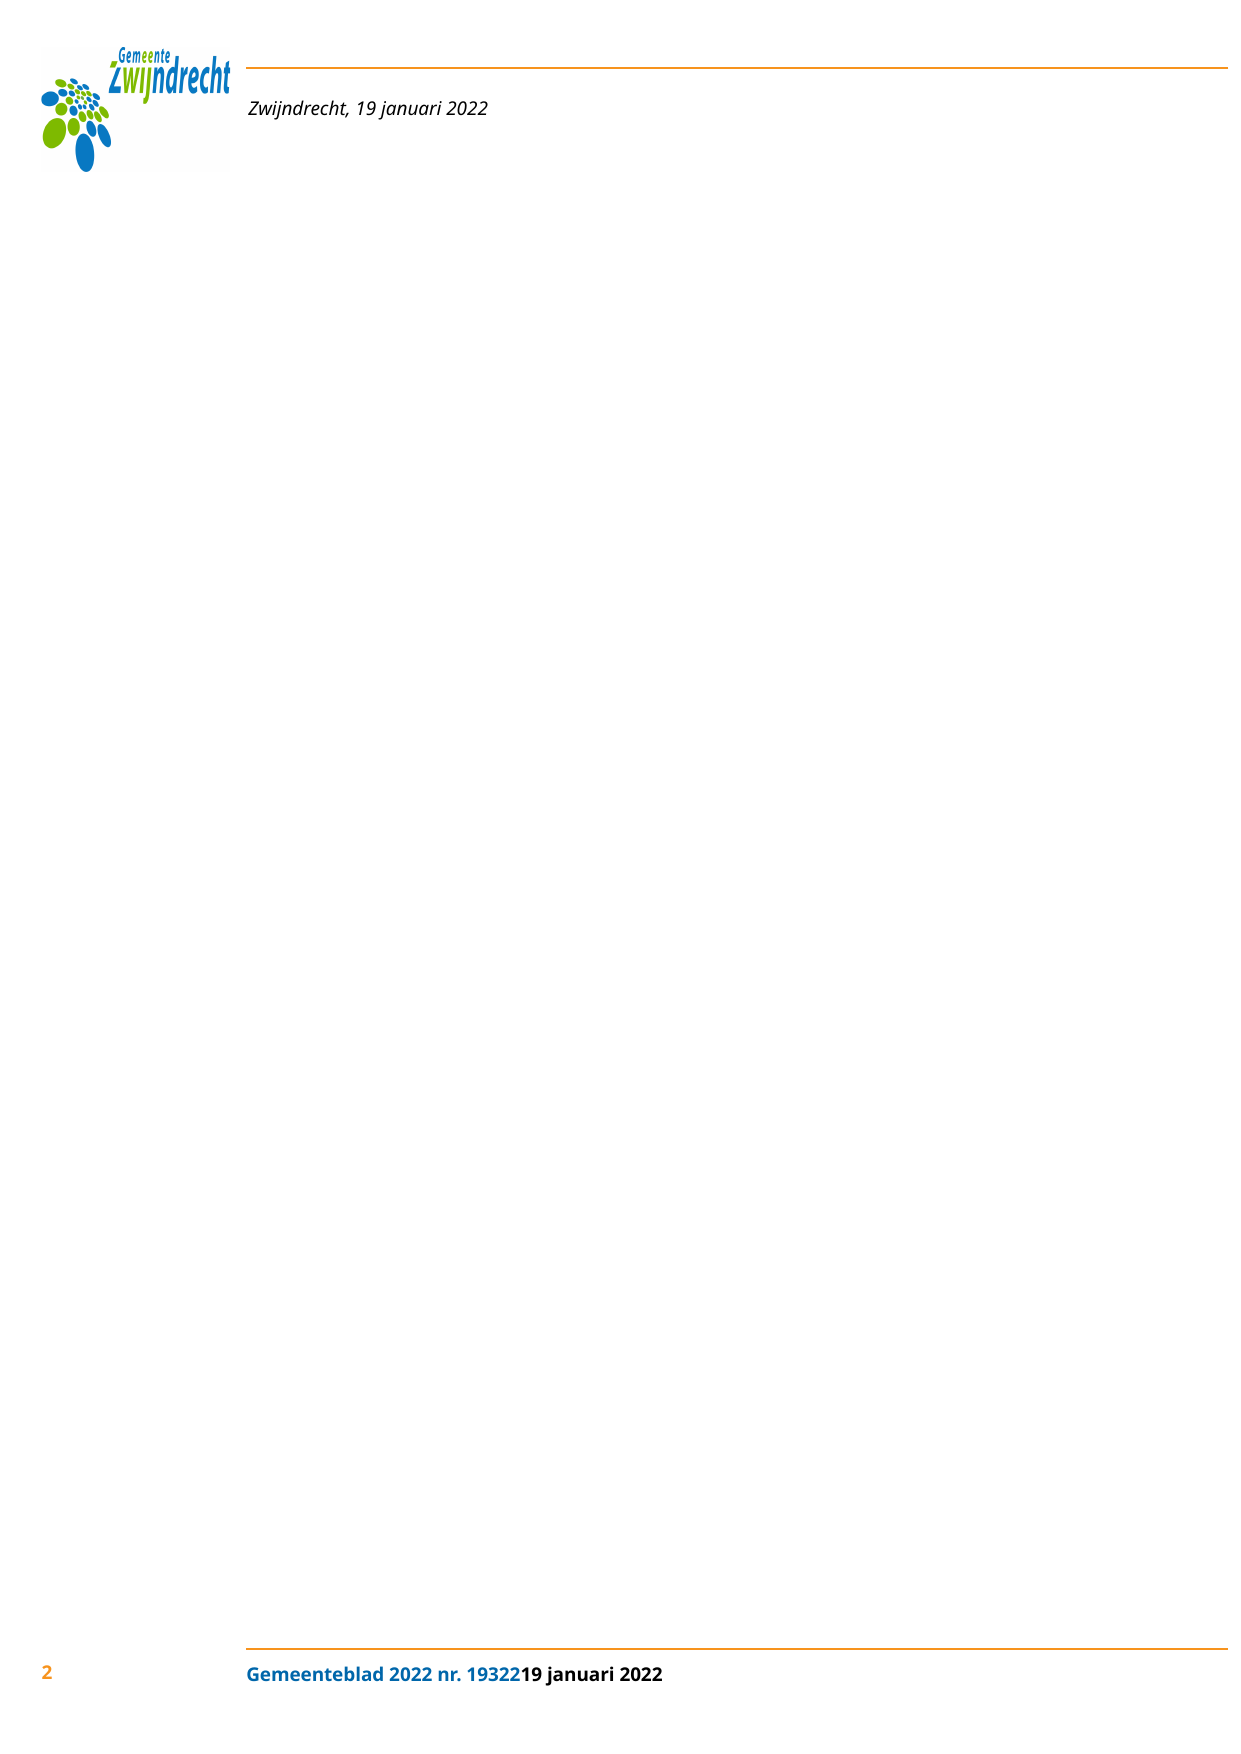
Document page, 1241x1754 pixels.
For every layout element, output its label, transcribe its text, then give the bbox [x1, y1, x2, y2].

text Zwijndrecht, 19 januari 2022 [248, 95, 1152, 121]
picture [41, 47, 231, 172]
